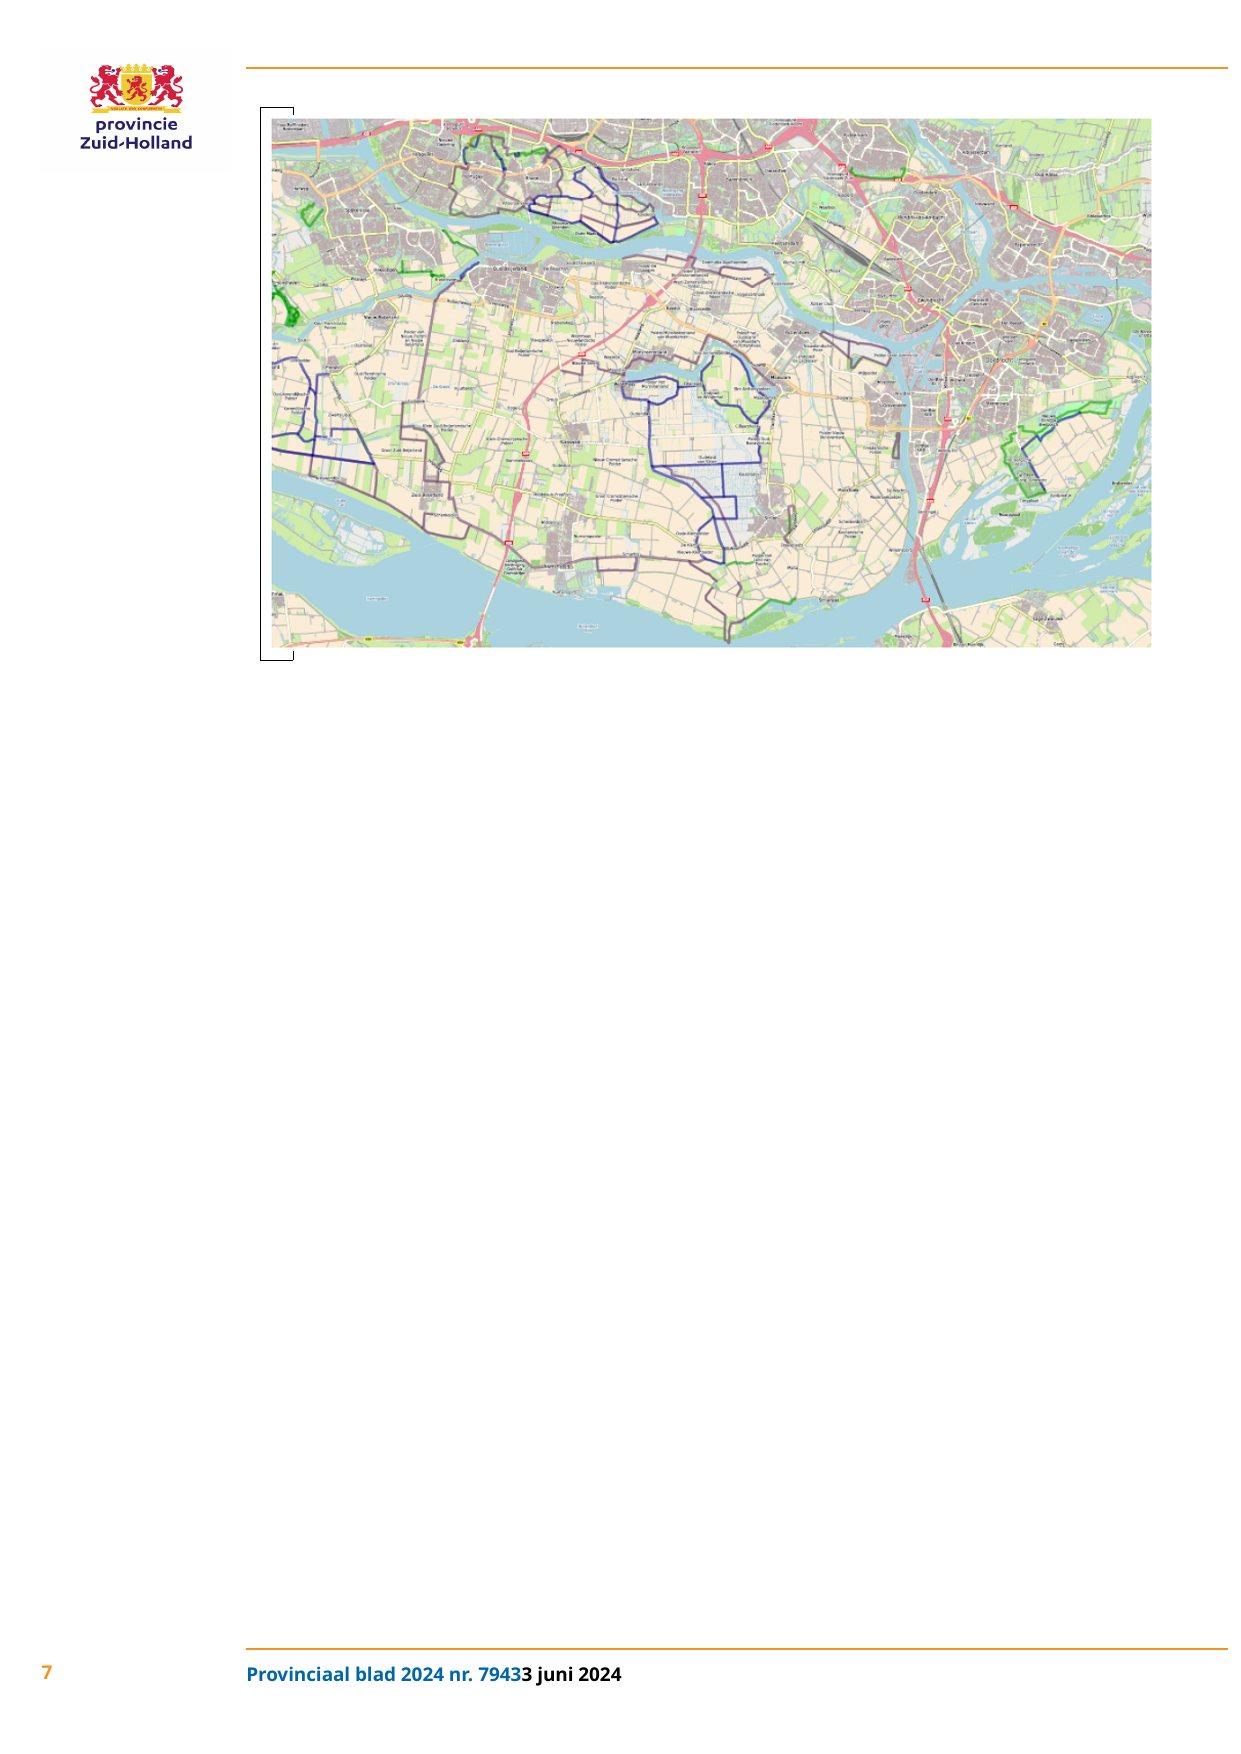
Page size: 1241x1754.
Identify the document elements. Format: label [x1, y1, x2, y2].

picture [268, 115, 1155, 651]
picture [41, 47, 231, 172]
